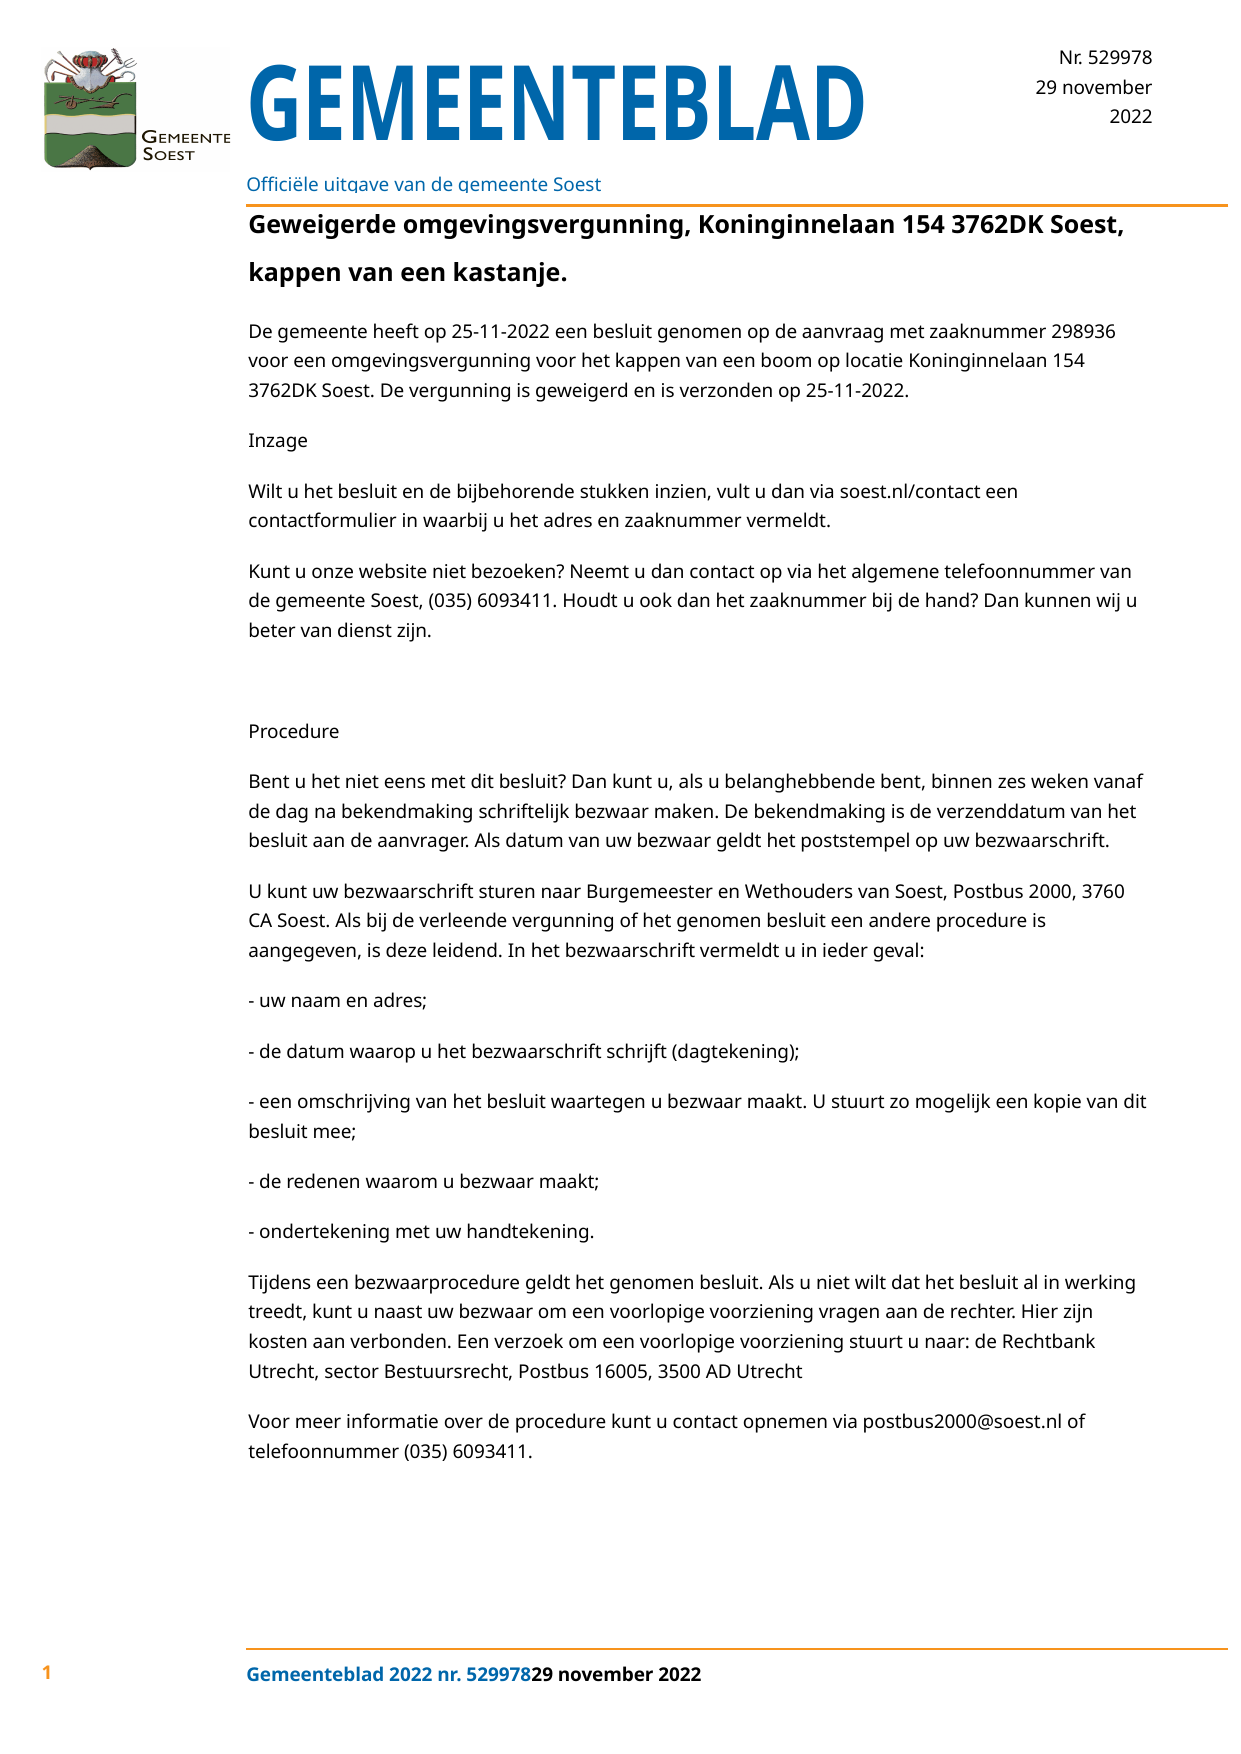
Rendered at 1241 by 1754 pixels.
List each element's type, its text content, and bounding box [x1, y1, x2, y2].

picture [41, 47, 231, 172]
text Inzage [248, 427, 1152, 453]
text Voor meer informatie over de procedure kunt u contact opnemen via postbus2000@soest.nl of telefoonnummer (035) 6093411. [248, 1408, 1152, 1464]
text - uw naam en adres; [248, 987, 1152, 1013]
text U kunt uw bezwaarschrift sturen naar Burgemeester en Wethouders van Soest, Postbus 2000, 3760 CA Soest. Als bij de verleende vergunning of het genomen besluit een andere procedure is aangegeven, is deze leidend. In het bezwaarschrift vermeldt u in ieder geval: [248, 878, 1152, 963]
text - een omschrijving van het besluit waartegen u bezwaar maakt. U stuurt zo mogelijk een kopie van dit besluit mee; [248, 1088, 1152, 1144]
text - de datum waarop u het bezwaarschrift schrijft (dagtekening); [248, 1038, 1152, 1064]
text De gemeente heeft op 25-11-2022 een besluit genomen op de aanvraag met zaaknummer 298936 voor een omgevingsvergunning voor het kappen van een boom op locatie Koninginnelaan 154 3762DK Soest. De vergunning is geweigerd en is verzonden op 25-11-2022. [248, 318, 1152, 403]
text Kunt u onze website niet bezoeken? Neemt u dan contact op via het algemene telefoonnummer van de gemeente Soest, (035) 6093411. Houdt u ook dan het zaaknummer bij de hand? Dan kunnen wij u beter van dienst zijn. [248, 558, 1152, 643]
text - ondertekening met uw handtekening. [248, 1219, 1152, 1244]
text Geweigerde omgevingsvergunning, Koninginnelaan 154 3762DK Soest, kappen van een kastanje. [248, 207, 1152, 288]
text Bent u het niet eens met dit besluit? Dan kunt u, als u belanghebbende bent, binnen zes weken vanaf de dag na bekendmaking schriftelijk bezwaar maken. De bekendmaking is de verzenddatum van het besluit aan de aanvrager. Als datum van uw bezwaar geldt het poststempel op uw bezwaarschrift. [248, 768, 1152, 853]
text Tijdens een bezwaarprocedure geldt het genomen besluit. Als u niet wilt dat het besluit al in werking treedt, kunt u naast uw bezwaar om een voorlopige voorziening vragen aan de rechter. Hier zijn kosten aan verbonden. Een verzoek om een voorlopige voorziening stuurt u naar: de Rechtbank Utrecht, sector Bestuursrecht, Postbus 16005, 3500 AD Utrecht [248, 1269, 1152, 1384]
text Wilt u het besluit en de bijbehorende stukken inzien, vult u dan via soest.nl/contact een contactformulier in waarbij u het adres en zaaknummer vermeldt. [248, 478, 1152, 533]
text - de redenen waarom u bezwaar maakt; [248, 1168, 1152, 1194]
text Procedure [248, 718, 1152, 744]
